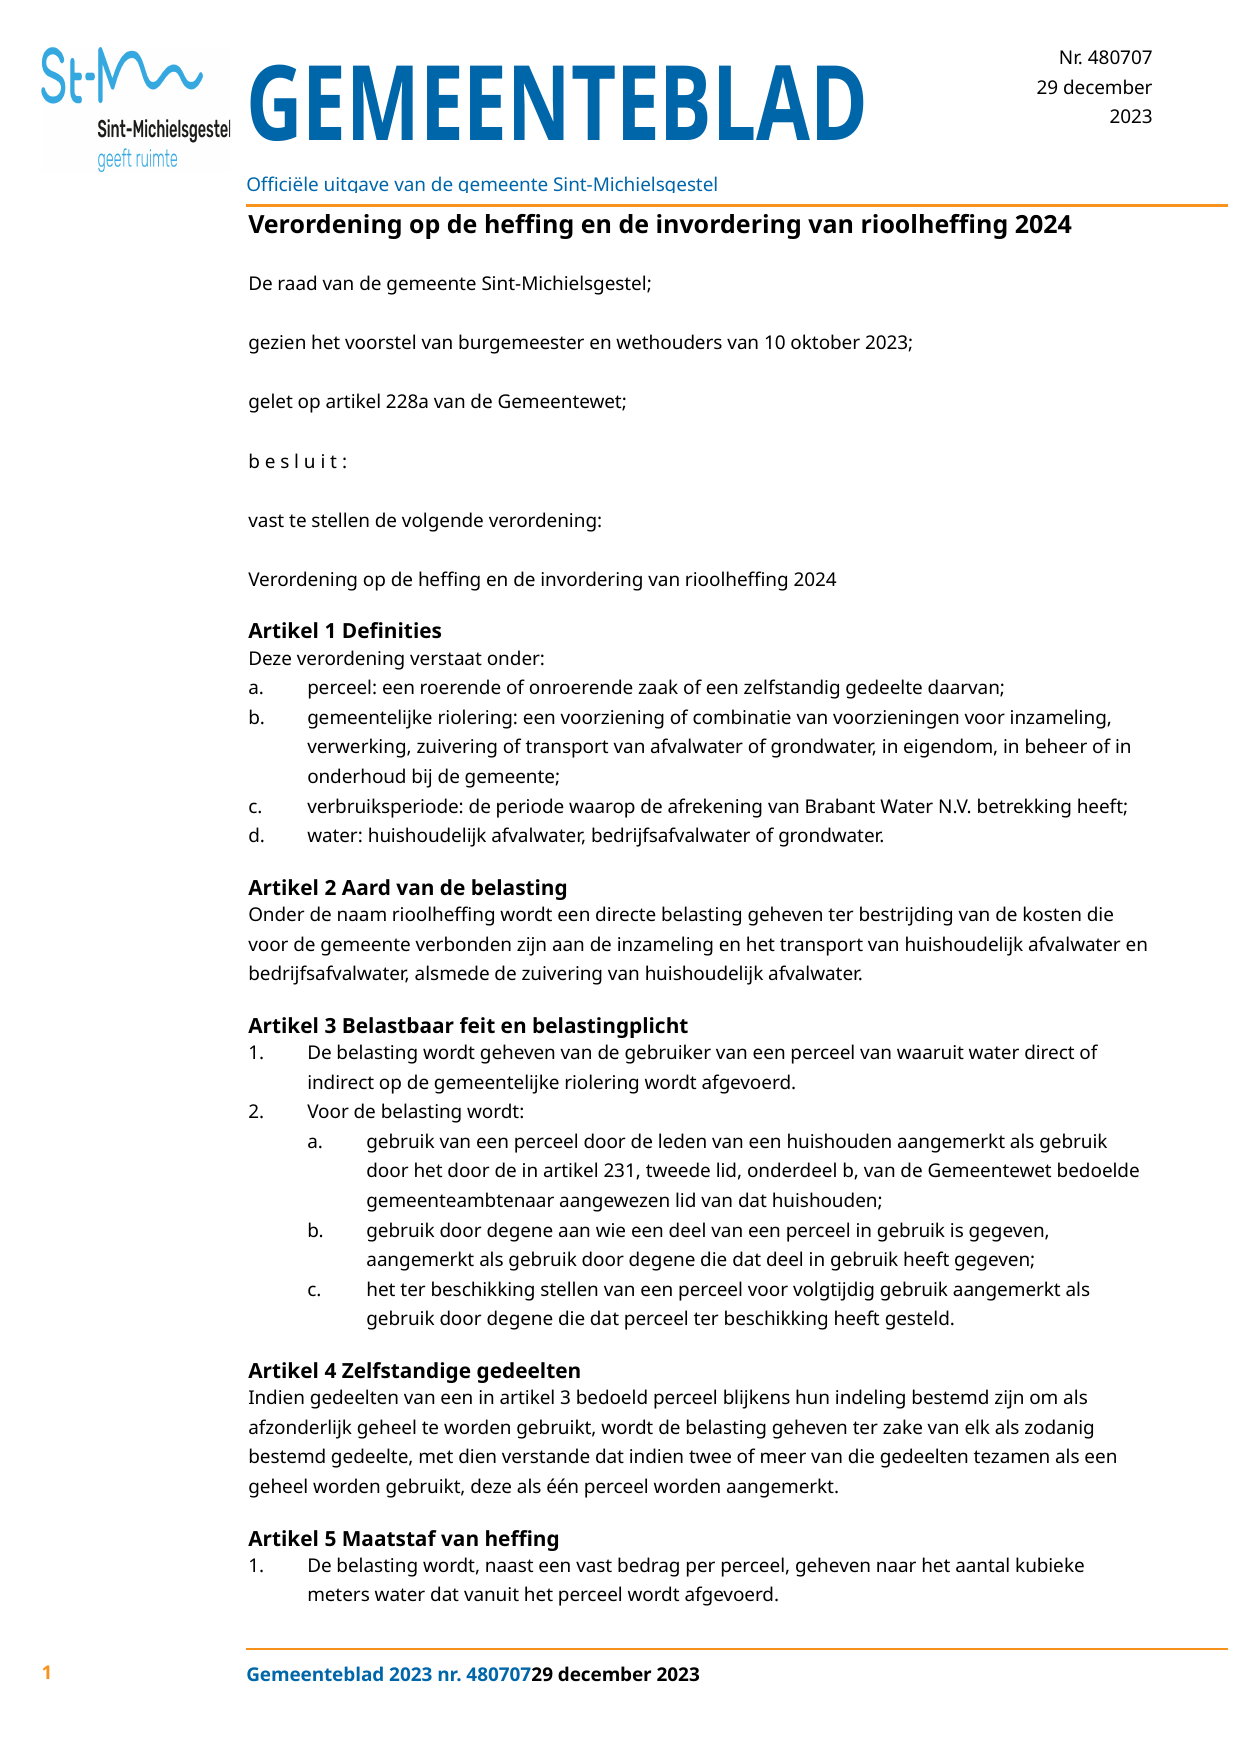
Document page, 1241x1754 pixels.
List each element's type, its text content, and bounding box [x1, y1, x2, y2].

text Onder de naam rioolheffing wordt een directe belasting geheven ter bestrijding van de kosten die voor de gemeente verbonden zijn aan de inzameling en het transport van huishoudelijk afvalwater en bedrijfsafvalwater, alsmede de zuivering van huishoudelijk afvalwater. [248, 901, 1152, 986]
list gemeentelijke riolering: een voorziening of combinatie van voorzieningen voor inzameling, verwerking, zuivering of transport van afvalwater of grondwater, in eigendom, in beheer of in onderhoud bij de gemeente; [248, 704, 1152, 789]
text gelet op artikel 228a van de Gemeentewet; [248, 389, 1152, 414]
list het ter beschikking stellen van een perceel voor volgtijdig gebruik aangemerkt als gebruik door degene die dat perceel ter beschikking heeft gesteld. [307, 1276, 1152, 1331]
picture [41, 47, 231, 172]
list water: huishoudelijk afvalwater, bedrijfsafvalwater of grondwater. [248, 822, 1152, 848]
list Voor de belasting wordt: [248, 1098, 1152, 1124]
text Indien gedeelten van een in artikel 3 bedoeld perceel blijkens hun indeling bestemd zijn om als afzonderlijk geheel te worden gebruikt, wordt de belasting geheven ter zake van elk als zodanig bestemd gedeelte, met dien verstande dat indien twee of meer van die gedeelten tezamen als een geheel worden gebruikt, deze als één perceel worden aangemerkt. [248, 1384, 1152, 1499]
text Artikel 2 Aard van de belasting [248, 873, 1152, 901]
list De belasting wordt, naast een vast bedrag per perceel, geheven naar het aantal kubieke meters water dat vanuit het perceel wordt afgevoerd. [248, 1552, 1152, 1607]
text Deze verordening verstaat onder: [248, 645, 1152, 671]
list De belasting wordt geheven van de gebruiker van een perceel van waaruit water direct of indirect op de gemeentelijke riolering wordt afgevoerd. [248, 1039, 1152, 1095]
text Artikel 5 Maatstaf van heffing [248, 1524, 1152, 1552]
text De raad van de gemeente Sint-Michielsgestel; [248, 270, 1152, 296]
list perceel: een roerende of onroerende zaak of een zelfstandig gedeelte daarvan; [248, 674, 1152, 700]
text b e s l u i t : [248, 448, 1152, 473]
text Artikel 4 Zelfstandige gedeelten [248, 1356, 1152, 1384]
text Artikel 1 Definities [248, 617, 1152, 645]
text Verordening op de heffing en de invordering van rioolheffing 2024 [248, 566, 1152, 592]
text vast te stellen de volgende verordening: [248, 507, 1152, 533]
list gebruik van een perceel door de leden van een huishouden aangemerkt als gebruik door het door de in artikel 231, tweede lid, onderdeel b, van de Gemeentewet bedoelde gemeenteambtenaar aangewezen lid van dat huishouden; [307, 1128, 1152, 1213]
list verbruiksperiode: de periode waarop de afrekening van Brabant Water N.V. betrekking heeft; [248, 793, 1152, 819]
text gezien het voorstel van burgemeester en wethouders van 10 oktober 2023; [248, 329, 1152, 355]
text Verordening op de heffing en de invordering van rioolheffing 2024 [248, 207, 1152, 241]
list gebruik door degene aan wie een deel van een perceel in gebruik is gegeven, aangemerkt als gebruik door degene die dat deel in gebruik heeft gegeven; [307, 1217, 1152, 1272]
text Artikel 3 Belastbaar feit en belastingplicht [248, 1011, 1152, 1039]
